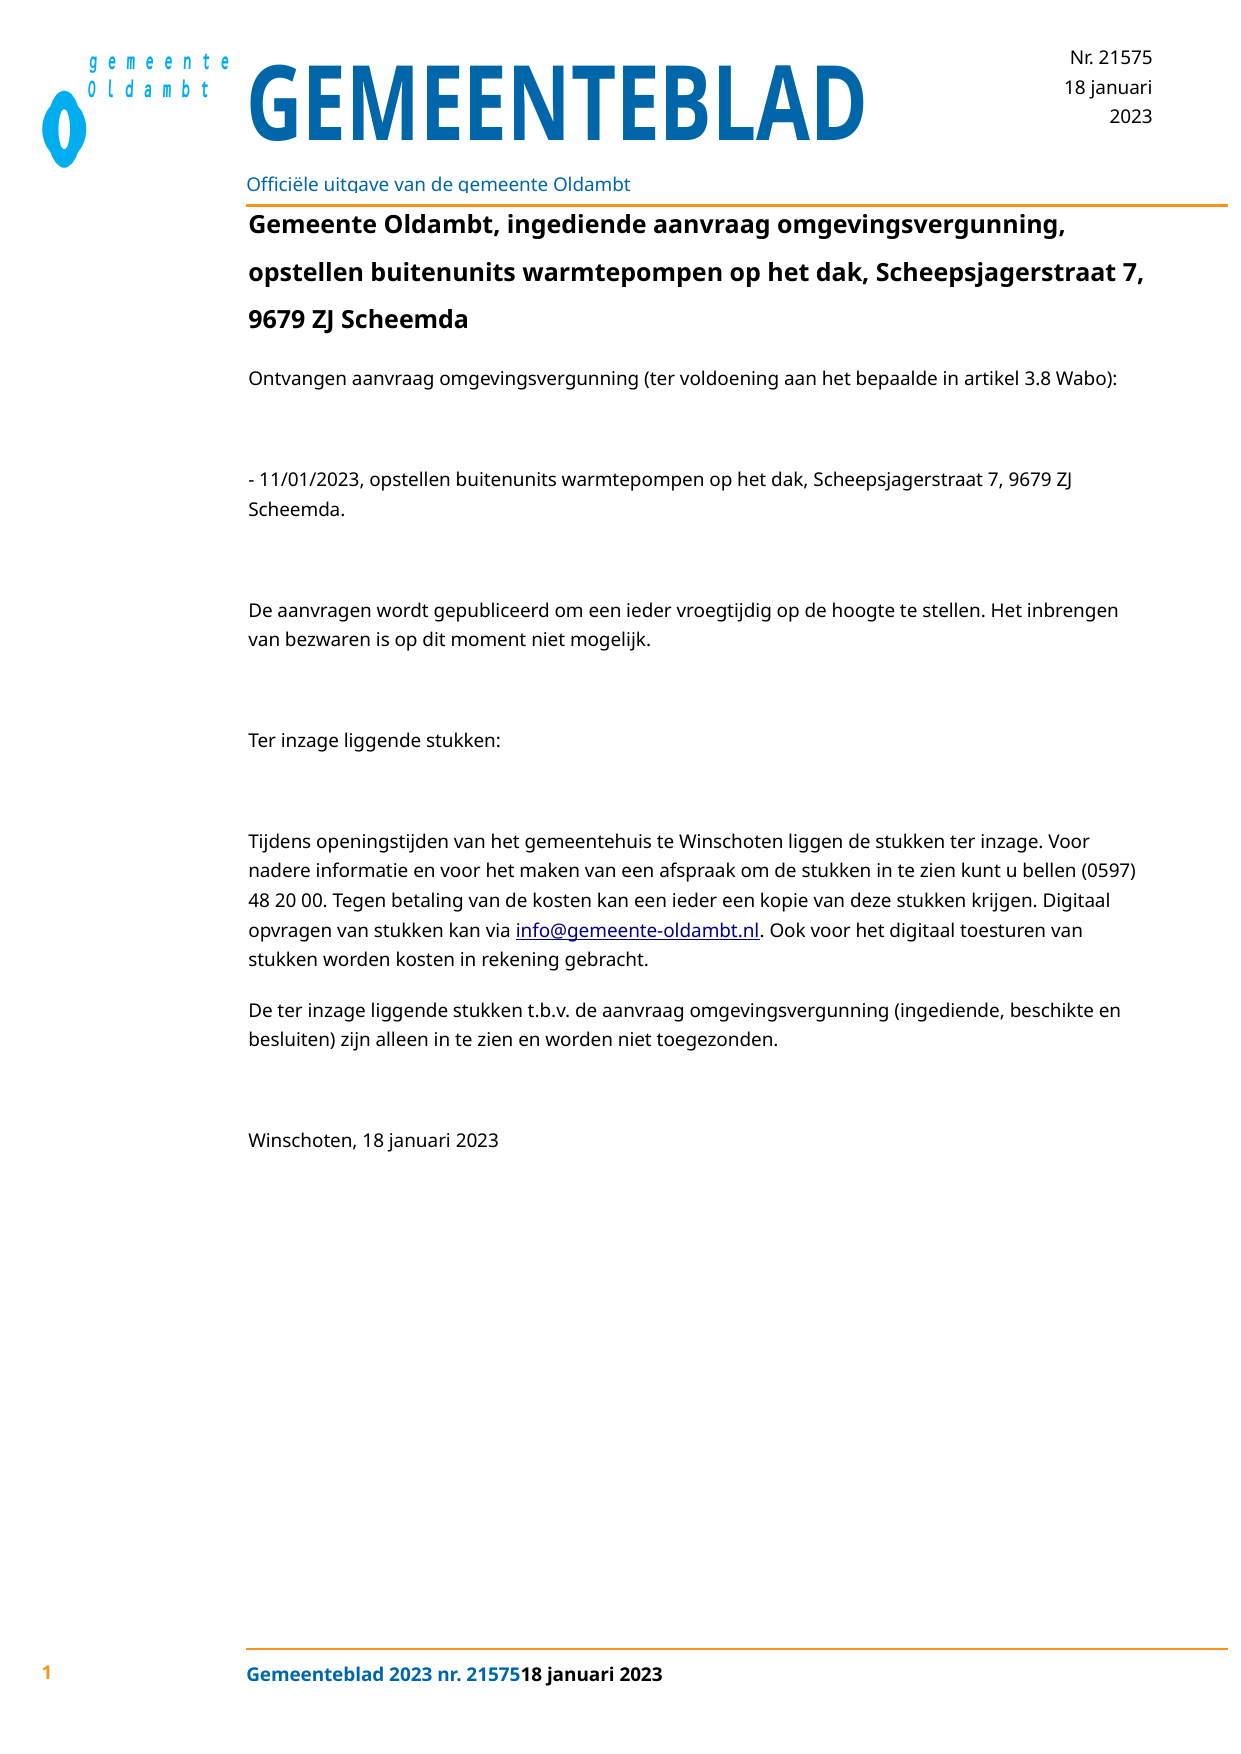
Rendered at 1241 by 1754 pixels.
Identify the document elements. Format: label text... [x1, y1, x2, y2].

text Ter inzage liggende stukken: [248, 727, 1152, 753]
text Gemeente Oldambt, ingediende aanvraag omgevingsvergunning, opstellen buitenunits warmtepompen op het dak, Scheepsjagerstraat 7, 9679 ZJ Scheemda [248, 207, 1152, 336]
text De ter inzage liggende stukken t.b.v. de aanvraag omgevingsvergunning (ingediende, beschikte en besluiten) zijn alleen in te zien en worden niet toegezonden. [248, 997, 1152, 1052]
text De aanvragen wordt gepubliceerd om een ieder vroegtijdig op de hoogte te stellen. Het inbrengen van bezwaren is op dit moment niet mogelijk. [248, 597, 1152, 652]
text Tijdens openingstijden van het gemeentehuis te Winschoten liggen de stukken ter inzage. Voor nadere informatie en voor het maken van een afspraak om de stukken in te zien kunt u bellen (0597) 48 20 00. Tegen betaling van de kosten kan een ieder een kopie van deze stukken krijgen. Digitaal opvragen van stukken kan via info@gemeente-oldambt.nl. Ook voor het digitaal toesturen van stukken worden kosten in rekening gebracht. [248, 828, 1152, 972]
text - 11/01/2023, opstellen buitenunits warmtepompen op het dak, Scheepsjagerstraat 7, 9679 ZJ Scheemda. [248, 466, 1152, 522]
picture [41, 47, 231, 172]
text Ontvangen aanvraag omgevingsvergunning (ter voldoening aan het bepaalde in artikel 3.8 Wabo): [248, 366, 1152, 391]
text Winschoten, 18 januari 2023 [248, 1127, 1152, 1153]
